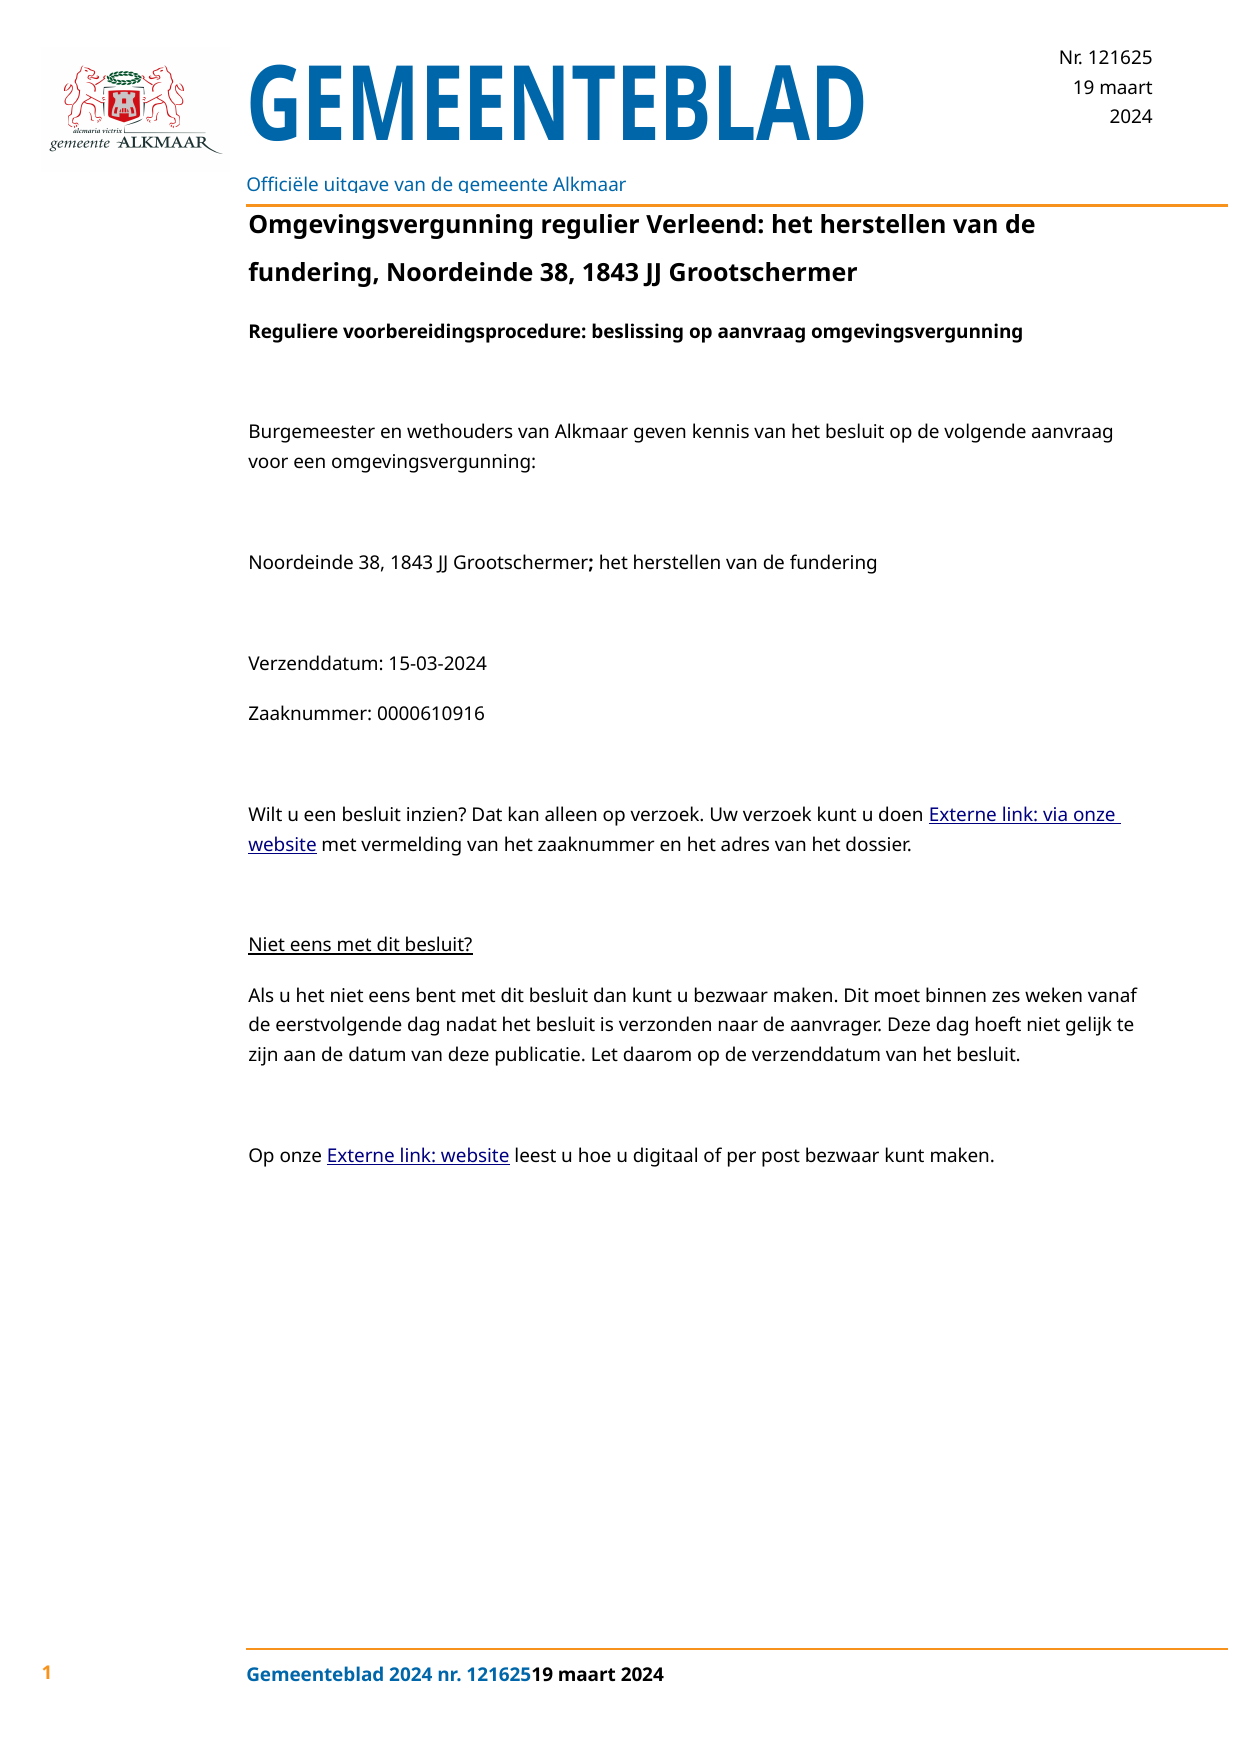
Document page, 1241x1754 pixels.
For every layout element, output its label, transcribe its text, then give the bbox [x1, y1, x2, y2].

text Noordeinde 38, 1843 JJ Grootschermer; het herstellen van de fundering [248, 549, 1152, 575]
text Niet eens met dit besluit? [248, 932, 1152, 957]
text Wilt u een besluit inzien? Dat kan alleen op verzoek. Uw verzoek kunt u doen Externe link: via onze website met vermelding van het zaaknummer en het adres van het dossier. [248, 801, 1152, 857]
text Burgemeester en wethouders van Alkmaar geven kennis van het besluit op de volgende aanvraag voor een omgevingsvergunning: [248, 419, 1152, 474]
text Reguliere voorbereidingsprocedure: beslissing op aanvraag omgevingsvergunning [248, 318, 1152, 344]
text Als u het niet eens bent met dit besluit dan kunt u bezwaar maken. Dit moet binnen zes weken vanaf de eerstvolgende dag nadat het besluit is verzonden naar de aanvrager. Deze dag hoeft niet gelijk te zijn aan de datum van deze publicatie. Let daarom op de verzenddatum van het besluit. [248, 982, 1152, 1067]
text Op onze Externe link: website leest u hoe u digitaal of per post bezwaar kunt maken. [248, 1142, 1152, 1168]
text Omgevingsvergunning regulier Verleend: het herstellen van de fundering, Noordeinde 38, 1843 JJ Grootschermer [248, 207, 1152, 288]
picture [41, 47, 231, 172]
text Zaaknummer: 0000610916 [248, 700, 1152, 726]
text Verzenddatum: 15-03-2024 [248, 650, 1152, 676]
